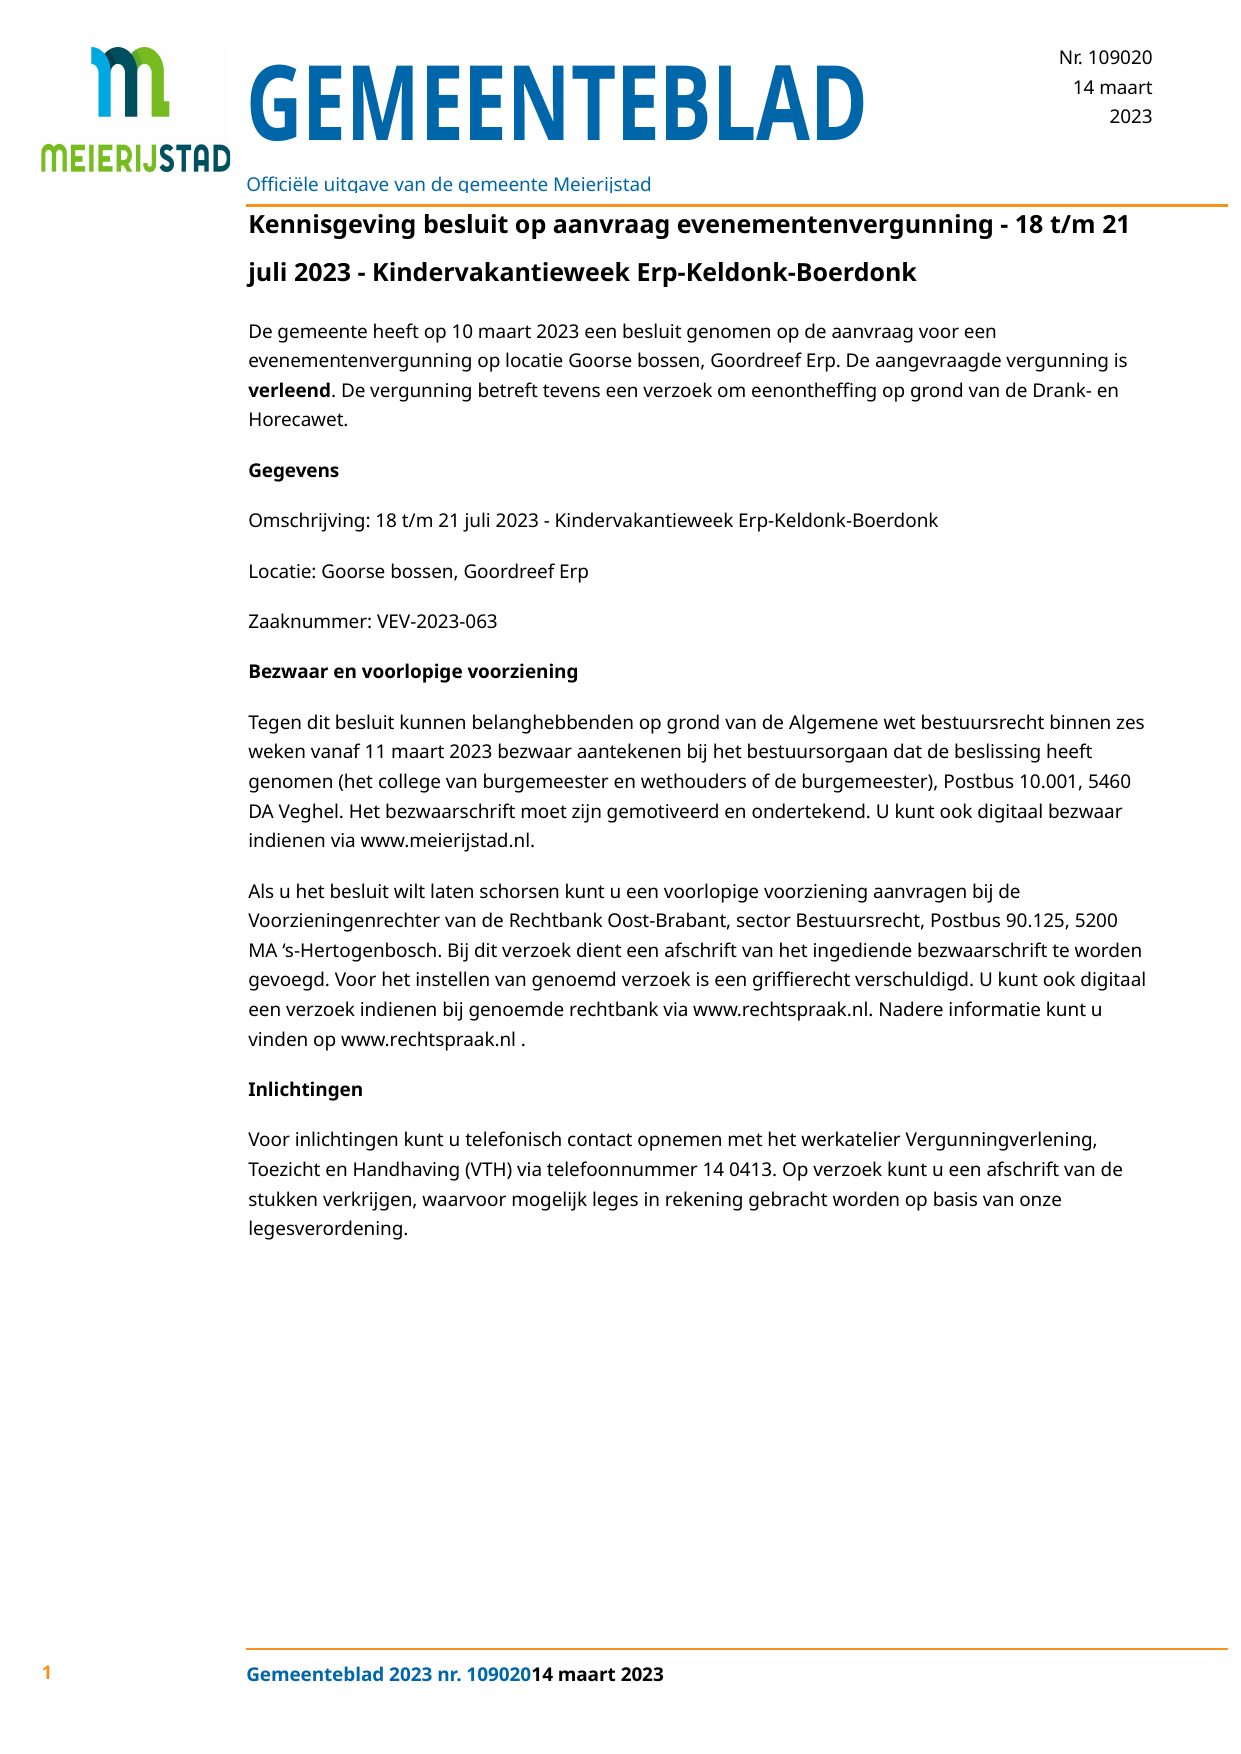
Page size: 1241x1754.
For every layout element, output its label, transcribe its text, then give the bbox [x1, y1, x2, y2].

text Gegevens [248, 457, 1152, 483]
picture [41, 47, 231, 172]
text Locatie: Goorse bossen, Goordreef Erp [248, 558, 1152, 584]
text Als u het besluit wilt laten schorsen kunt u een voorlopige voorziening aanvragen bij de Voorzieningenrechter van de Rechtbank Oost-Brabant, sector Bestuursrecht, Postbus 90.125, 5200 MA ‘s-Hertogenbosch. Bij dit verzoek dient een afschrift van het ingediende bezwaarschrift te worden gevoegd. Voor het instellen van genoemd verzoek is een griffierecht verschuldigd. U kunt ook digitaal een verzoek indienen bij genoemde rechtbank via www.rechtspraak.nl. Nadere informatie kunt u vinden op www.rechtspraak.nl . [248, 878, 1152, 1052]
text Bezwaar en voorlopige voorziening [248, 659, 1152, 684]
text Kennisgeving besluit op aanvraag evenementenvergunning - 18 t/m 21 juli 2023 - Kindervakantieweek Erp-Keldonk-Boerdonk [248, 207, 1152, 288]
text Voor inlichtingen kunt u telefonisch contact opnemen met het werkatelier Vergunningverlening, Toezicht en Handhaving (VTH) via telefoonnummer 14 0413. Op verzoek kunt u een afschrift van de stukken verkrijgen, waarvoor mogelijk leges in rekening gebracht worden op basis van onze legesverordening. [248, 1127, 1152, 1241]
text Tegen dit besluit kunnen belanghebbenden op grond van de Algemene wet bestuursrecht binnen zes weken vanaf 11 maart 2023 bezwaar aantekenen bij het bestuursorgaan dat de beslissing heeft genomen (het college van burgemeester en wethouders of de burgemeester), Postbus 10.001, 5460 DA Veghel. Het bezwaarschrift moet zijn gemotiveerd en ondertekend. U kunt ook digitaal bezwaar indienen via www.meierijstad.nl. [248, 709, 1152, 853]
text Zaaknummer: VEV-2023-063 [248, 608, 1152, 634]
text Inlichtingen [248, 1076, 1152, 1102]
text De gemeente heeft op 10 maart 2023 een besluit genomen op de aanvraag voor een evenementenvergunning op locatie Goorse bossen, Goordreef Erp. De aangevraagde vergunning is verleend. De vergunning betreft tevens een verzoek om eenontheffing op grond van de Drank- en Horecawet. [248, 318, 1152, 432]
text Omschrijving: 18 t/m 21 juli 2023 - Kindervakantieweek Erp-Keldonk-Boerdonk [248, 507, 1152, 533]
